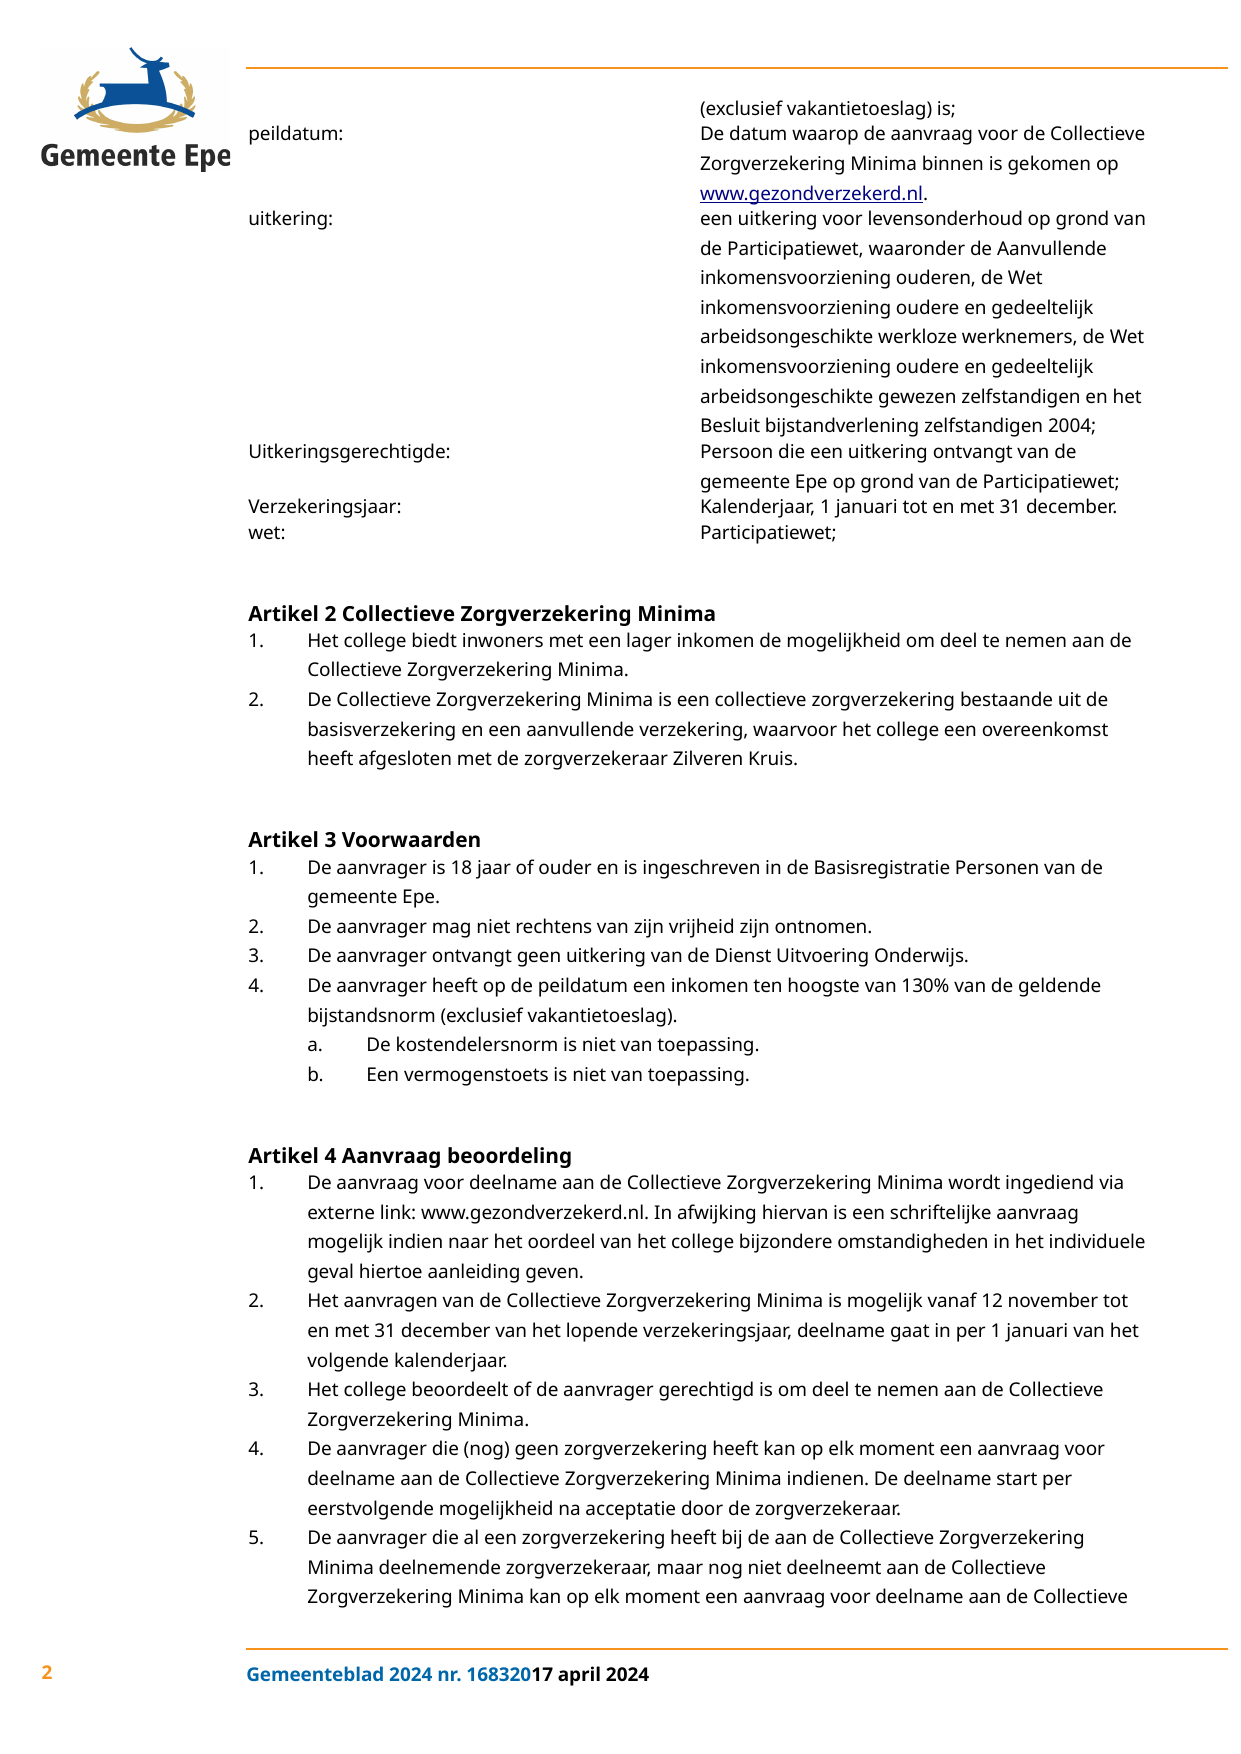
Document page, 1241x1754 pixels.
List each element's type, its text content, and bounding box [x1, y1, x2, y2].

list De aanvrager mag niet rechtens van zijn vrijheid zijn ontnomen. [248, 913, 1152, 939]
list De aanvrager heeft op de peildatum een inkomen ten hoogste van 130% van de geldende bijstandsnorm (exclusief vakantietoeslag). [248, 972, 1152, 1027]
table_cell Kalenderjaar, 1 januari tot en met 31 december. [700, 494, 1152, 519]
table_cell een uitkering voor levensonderhoud op grond van de Participatiewet, waaronder de Aanvullende inkomensvoorziening ouderen, de Wet inkomensvoorziening oudere en gedeeltelijk arbeidsongeschikte werkloze werknemers, de Wet inkomensvoorziening oudere en gedeeltelijk arbeidsongeschikte gewezen zelfstandigen en het Besluit bijstandverlening zelfstandigen 2004; [700, 205, 1152, 438]
list Het aanvragen van de Collectieve Zorgverzekering Minima is mogelijk vanaf 12 november tot en met 31 december van het lopende verzekeringsjaar, deelname gaat in per 1 januari van het volgende kalenderjaar. [248, 1288, 1152, 1373]
table_cell [248, 95, 700, 121]
table_cell uitkering: [248, 205, 700, 438]
list De aanvrager die (nog) geen zorgverzekering heeft kan op elk moment een aanvraag voor deelname aan de Collectieve Zorgverzekering Minima indienen. De deelname start per eerstvolgende mogelijkheid na acceptatie door de zorgverzekeraar. [248, 1436, 1152, 1521]
list Een vermogenstoets is niet van toepassing. [307, 1061, 1152, 1087]
table_cell Persoon die een uitkering ontvangt van de gemeente Epe op grond van de Participatiewet; [700, 438, 1152, 493]
table_cell Uitkeringsgerechtigde: [248, 438, 700, 493]
table_cell Verzekeringsjaar: [248, 494, 700, 519]
text Artikel 4 Aanvraag beoordeling [248, 1141, 1152, 1169]
text Artikel 2 Collectieve Zorgverzekering Minima [248, 599, 1152, 627]
picture [41, 47, 231, 172]
table_cell (exclusief vakantietoeslag) is; [700, 95, 1152, 121]
table_cell wet: [248, 519, 700, 545]
list De kostendelersnorm is niet van toepassing. [307, 1031, 1152, 1057]
list De aanvrager die al een zorgverzekering heeft bij de aan de Collectieve Zorgverzekering Minima deelnemende zorgverzekeraar, maar nog niet deelneemt aan de Collectieve Zorgverzekering Minima kan op elk moment een aanvraag voor deelname aan de Collectieve [248, 1524, 1152, 1609]
list De aanvrager is 18 jaar of ouder en is ingeschreven in de Basisregistratie Personen van de gemeente Epe. [248, 854, 1152, 909]
list Het college beoordeelt of de aanvrager gerechtigd is om deel te nemen aan de Collectieve Zorgverzekering Minima. [248, 1376, 1152, 1432]
table_cell De datum waarop de aanvraag voor de Collectieve Zorgverzekering Minima binnen is gekomen op www.gezondverzekerd.nl. [700, 121, 1152, 205]
table_cell peildatum: [248, 121, 700, 205]
list De aanvraag voor deelname aan de Collectieve Zorgverzekering Minima wordt ingediend via externe link: www.gezondverzekerd.nl. In afwijking hiervan is een schriftelijke aanvraag mogelijk indien naar het oordeel van het college bijzondere omstandigheden in het individuele geval hiertoe aanleiding geven. [248, 1169, 1152, 1284]
list De aanvrager ontvangt geen uitkering van de Dienst Uitvoering Onderwijs. [248, 943, 1152, 968]
list De Collectieve Zorgverzekering Minima is een collectieve zorgverzekering bestaande uit de basisverzekering en een aanvullende verzekering, waarvoor het college een overeenkomst heeft afgesloten met de zorgverzekeraar Zilveren Kruis. [248, 686, 1152, 771]
table_cell Participatiewet; [700, 519, 1152, 545]
text Artikel 3 Voorwaarden [248, 825, 1152, 854]
list Het college biedt inwoners met een lager inkomen de mogelijkheid om deel te nemen aan de Collectieve Zorgverzekering Minima. [248, 627, 1152, 682]
